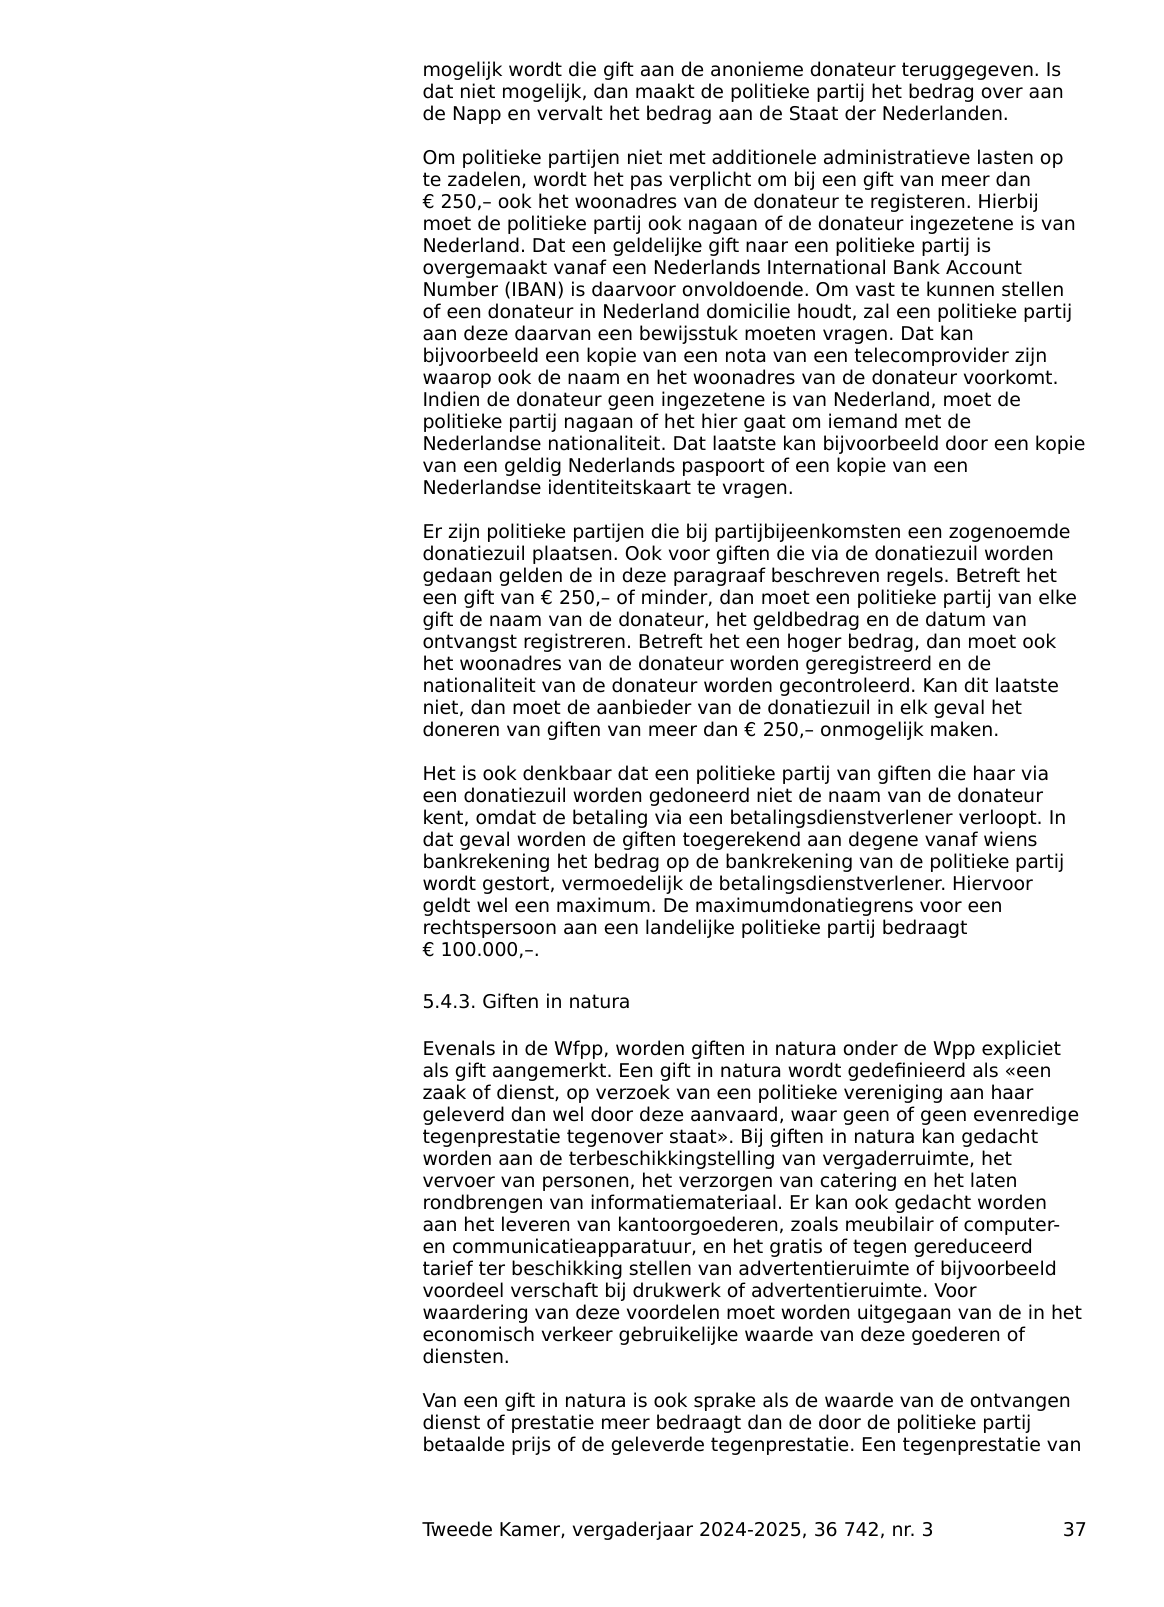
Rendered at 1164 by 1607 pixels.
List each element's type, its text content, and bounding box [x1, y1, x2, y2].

text Het is ook denkbaar dat een politieke partij van giften die haar via een donatiezuil worden gedoneerd niet de naam van de donateur kent, omdat de betaling via een betalingsdienstverlener verloopt. In dat geval worden de giften toegerekend aan degene vanaf wiens bankrekening het bedrag op de bankrekening van de politieke partij wordt gestort, vermoedelijk de betalingsdienstverlener. Hiervoor geldt wel een maximum. De maximumdonatiegrens voor een rechtspersoon aan een landelijke politieke partij bedraagt € 100.000,–. [422, 763, 1087, 961]
text mogelijk wordt die gift aan de anonieme donateur teruggegeven. Is dat niet mogelijk, dan maakt de politieke partij het bedrag over aan de Napp en vervalt het bedrag aan de Staat der Nederlanden. [422, 59, 1087, 125]
subtitle 5.4.3. Giften in natura [422, 991, 1087, 1013]
text Evenals in de Wfpp, worden giften in natura onder de Wpp expliciet als gift aangemerkt. Een gift in natura wordt gedefinieerd als «een zaak of dienst, op verzoek van een politieke vereniging aan haar geleverd dan wel door deze aanvaard, waar geen of geen evenredige tegenprestatie tegenover staat». Bij giften in natura kan gedacht worden aan de terbeschikkingstelling van vergaderruimte, het vervoer van personen, het verzorgen van catering en het laten rondbrengen van informatiemateriaal. Er kan ook gedacht worden aan het leveren van kantoorgoederen, zoals meubilair of computer- en communicatieapparatuur, en het gratis of tegen gereduceerd tarief ter beschikking stellen van advertentieruimte of bijvoorbeeld voordeel verschaft bij drukwerk of advertentieruimte. Voor waardering van deze voordelen moet worden uitgegaan van de in het economisch verkeer gebruikelijke waarde van deze goederen of diensten. [422, 1038, 1087, 1367]
text Er zijn politieke partijen die bij partijbijeenkomsten een zogenoemde donatiezuil plaatsen. Ook voor giften die via de donatiezuil worden gedaan gelden de in deze paragraaf beschreven regels. Betreft het een gift van € 250,– of minder, dan moet een politieke partij van elke gift de naam van de donateur, het geldbedrag en de datum van ontvangst registreren. Betreft het een hoger bedrag, dan moet ook het woonadres van de donateur worden geregistreerd en de nationaliteit van de donateur worden gecontroleerd. Kan dit laatste niet, dan moet de aanbieder van de donatiezuil in elk geval het doneren van giften van meer dan € 250,– onmogelijk maken. [422, 521, 1087, 741]
text Om politieke partijen niet met additionele administratieve lasten op te zadelen, wordt het pas verplicht om bij een gift van meer dan € 250,– ook het woonadres van de donateur te registeren. Hierbij moet de politieke partij ook nagaan of de donateur ingezetene is van Nederland. Dat een geldelijke gift naar een politieke partij is overgemaakt vanaf een Nederlands International Bank Account Number (IBAN) is daarvoor onvoldoende. Om vast te kunnen stellen of een donateur in Nederland domicilie houdt, zal een politieke partij aan deze daarvan een bewijsstuk moeten vragen. Dat kan bijvoorbeeld een kopie van een nota van een telecomprovider zijn waarop ook de naam en het woonadres van de donateur voorkomt. Indien de donateur geen ingezetene is van Nederland, moet de politieke partij nagaan of het hier gaat om iemand met de Nederlandse nationaliteit. Dat laatste kan bijvoorbeeld door een kopie van een geldig Nederlands paspoort of een kopie van een Nederlandse identiteitskaart te vragen. [422, 147, 1087, 499]
text Van een gift in natura is ook sprake als de waarde van de ontvangen dienst of prestatie meer bedraagt dan de door de politieke partij betaalde prijs of de geleverde tegenprestatie. Een tegenprestatie van [422, 1390, 1087, 1456]
